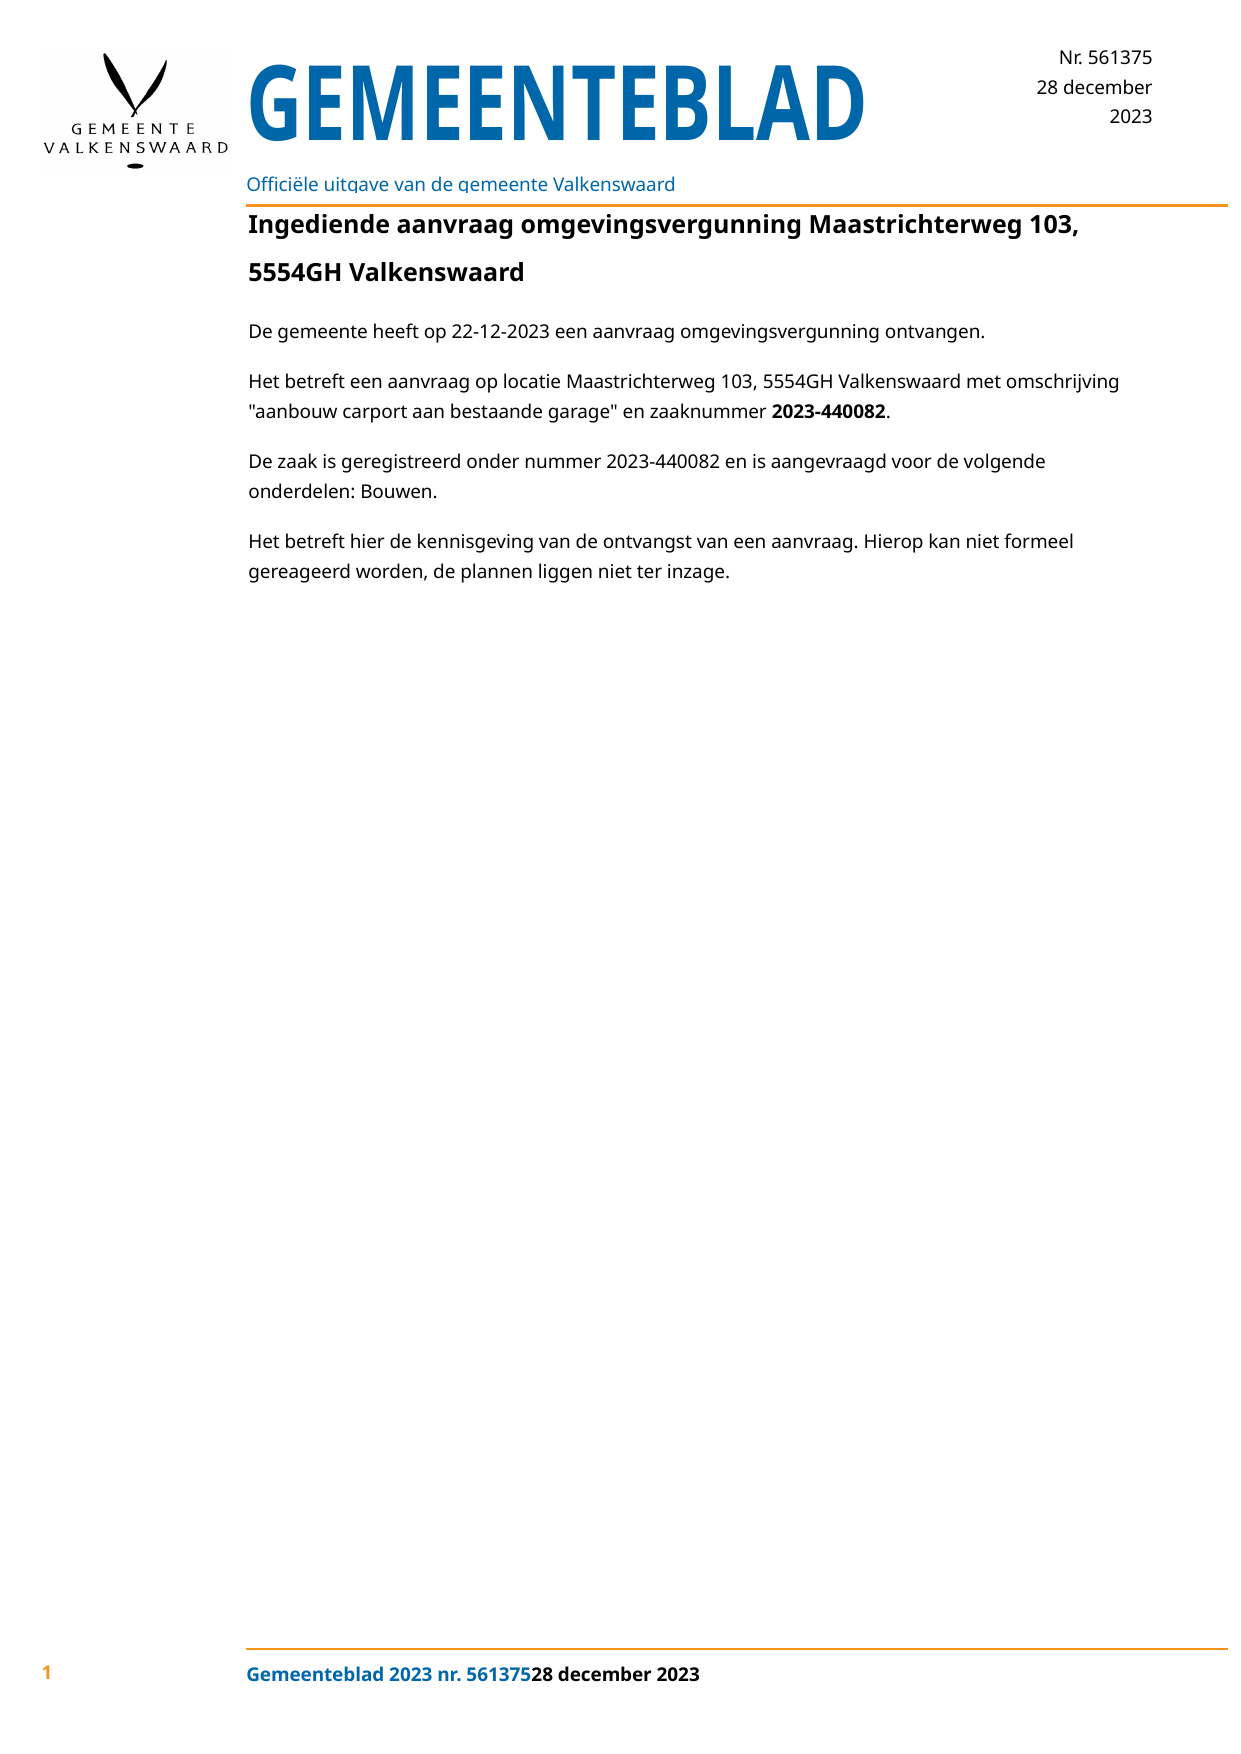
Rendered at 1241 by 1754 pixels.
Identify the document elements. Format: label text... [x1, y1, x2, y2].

text De gemeente heeft op 22-12-2023 een aanvraag omgevingsvergunning ontvangen. [248, 318, 1152, 344]
text Het betreft een aanvraag op locatie Maastrichterweg 103, 5554GH Valkenswaard met omschrijving "aanbouw carport aan bestaande garage" en zaaknummer 2023-440082. [248, 368, 1152, 424]
text Ingediende aanvraag omgevingsvergunning Maastrichterweg 103, 5554GH Valkenswaard [248, 207, 1152, 288]
picture [41, 47, 231, 172]
text Het betreft hier de kennisgeving van de ontvangst van een aanvraag. Hierop kan niet formeel gereageerd worden, de plannen liggen niet ter inzage. [248, 528, 1152, 584]
text De zaak is geregistreerd onder nummer 2023-440082 en is aangevraagd voor de volgende onderdelen: Bouwen. [248, 448, 1152, 504]
